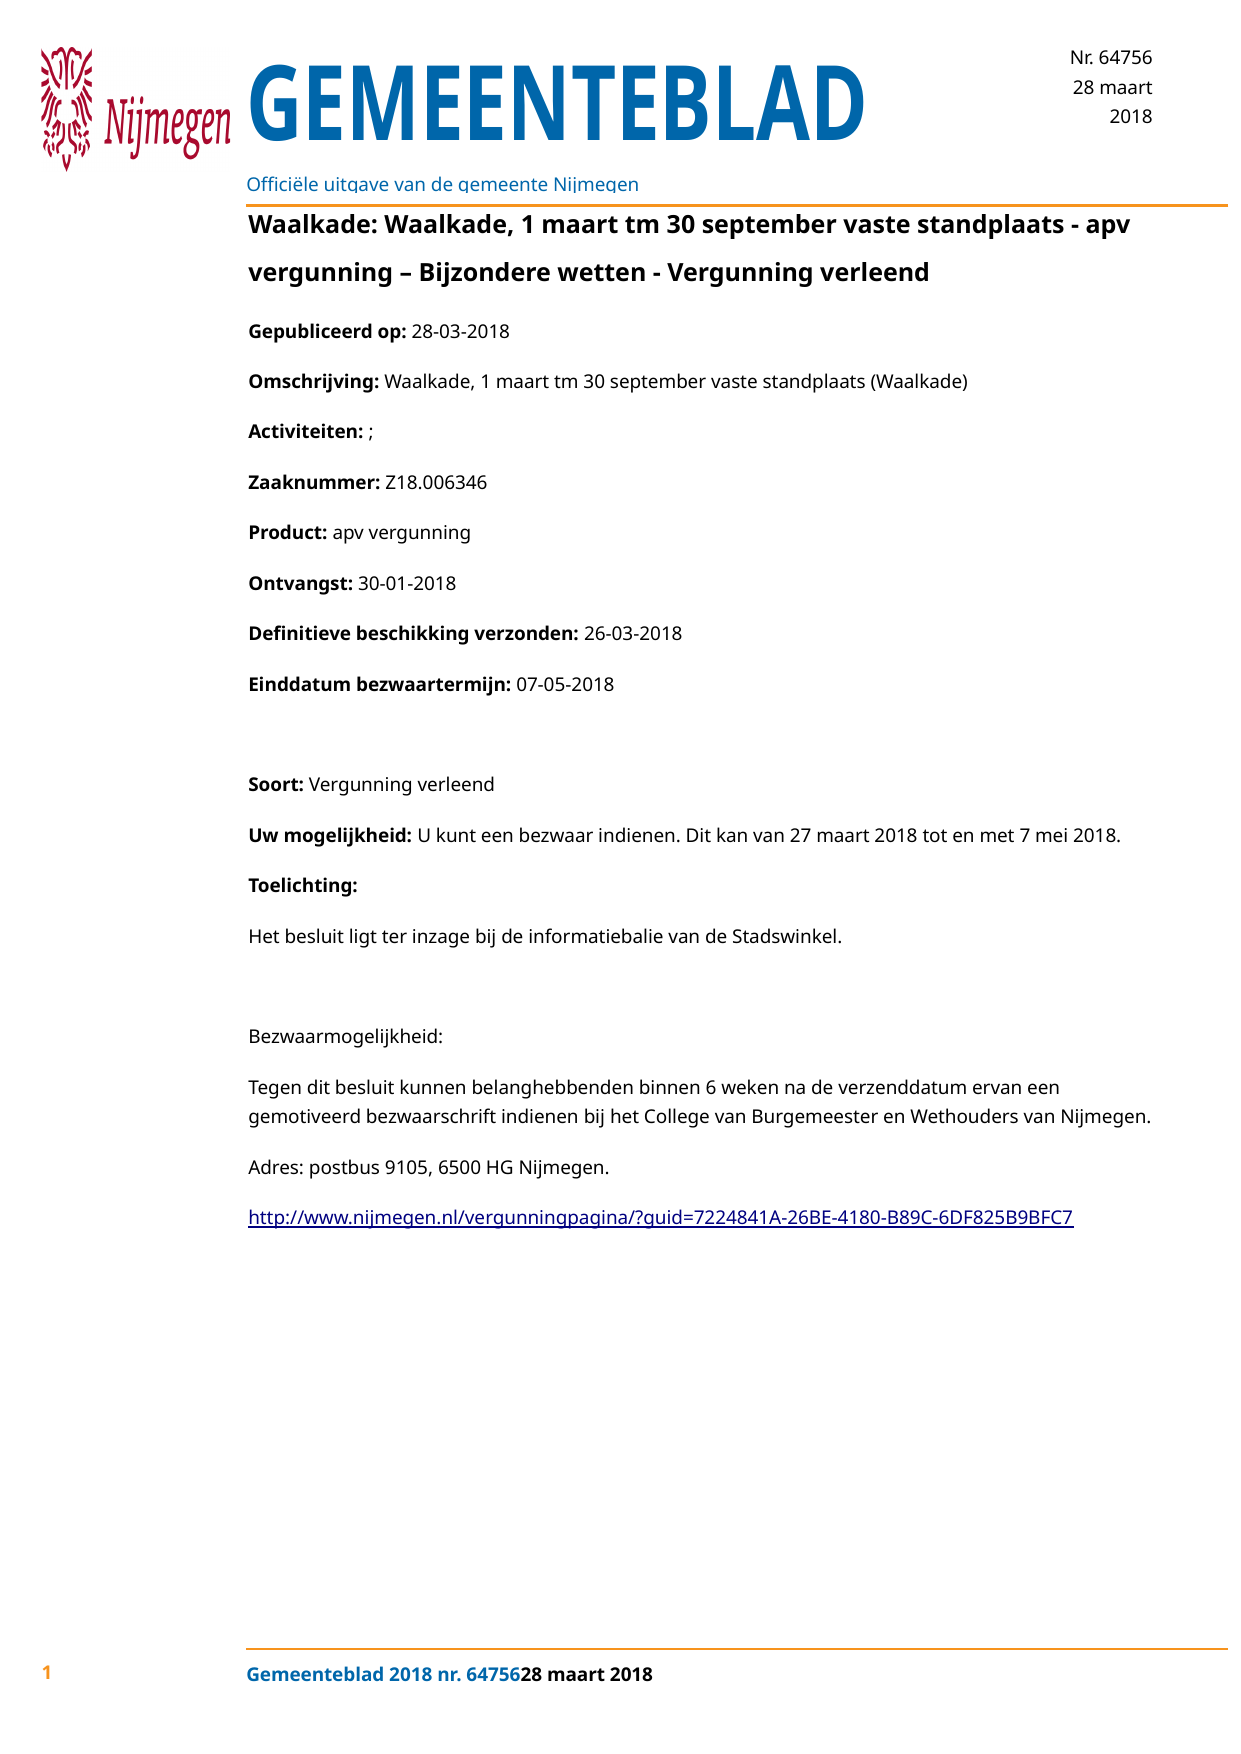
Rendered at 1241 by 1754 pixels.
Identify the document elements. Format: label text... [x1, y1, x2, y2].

text Waalkade: Waalkade, 1 maart tm 30 september vaste standplaats - apv vergunning – Bijzondere wetten - Vergunning verleend [248, 207, 1152, 288]
text Bezwaarmogelijkheid: [248, 1024, 1152, 1049]
picture [41, 47, 231, 172]
text Activiteiten: ; [248, 419, 1152, 444]
text Gepubliceerd op: 28-03-2018 [248, 318, 1152, 344]
text Tegen dit besluit kunnen belanghebbenden binnen 6 weken na de verzenddatum ervan een gemotiveerd bezwaarschrift indienen bij het College van Burgemeester en Wethouders van Nijmegen. [248, 1074, 1152, 1129]
text Product: apv vergunning [248, 519, 1152, 545]
text Uw mogelijkheid: U kunt een bezwaar indienen. Dit kan van 27 maart 2018 tot en met 7 mei 2018. [248, 822, 1152, 848]
text Definitieve beschikking verzonden: 26-03-2018 [248, 620, 1152, 646]
text Ontvangst: 30-01-2018 [248, 570, 1152, 596]
text Einddatum bezwaartermijn: 07-05-2018 [248, 671, 1152, 697]
text http://www.nijmegen.nl/vergunningpagina/?guid=7224841A-26BE-4180-B89C-6DF825B9BFC7 [248, 1204, 1152, 1230]
text Adres: postbus 9105, 6500 HG Nijmegen. [248, 1154, 1152, 1180]
text Soort: Vergunning verleend [248, 772, 1152, 797]
text Zaaknummer: Z18.006346 [248, 469, 1152, 495]
text Omschrijving: Waalkade, 1 maart tm 30 september vaste standplaats (Waalkade) [248, 368, 1152, 394]
text Het besluit ligt ter inzage bij de informatiebalie van de Stadswinkel. [248, 923, 1152, 949]
text Toelichting: [248, 872, 1152, 898]
